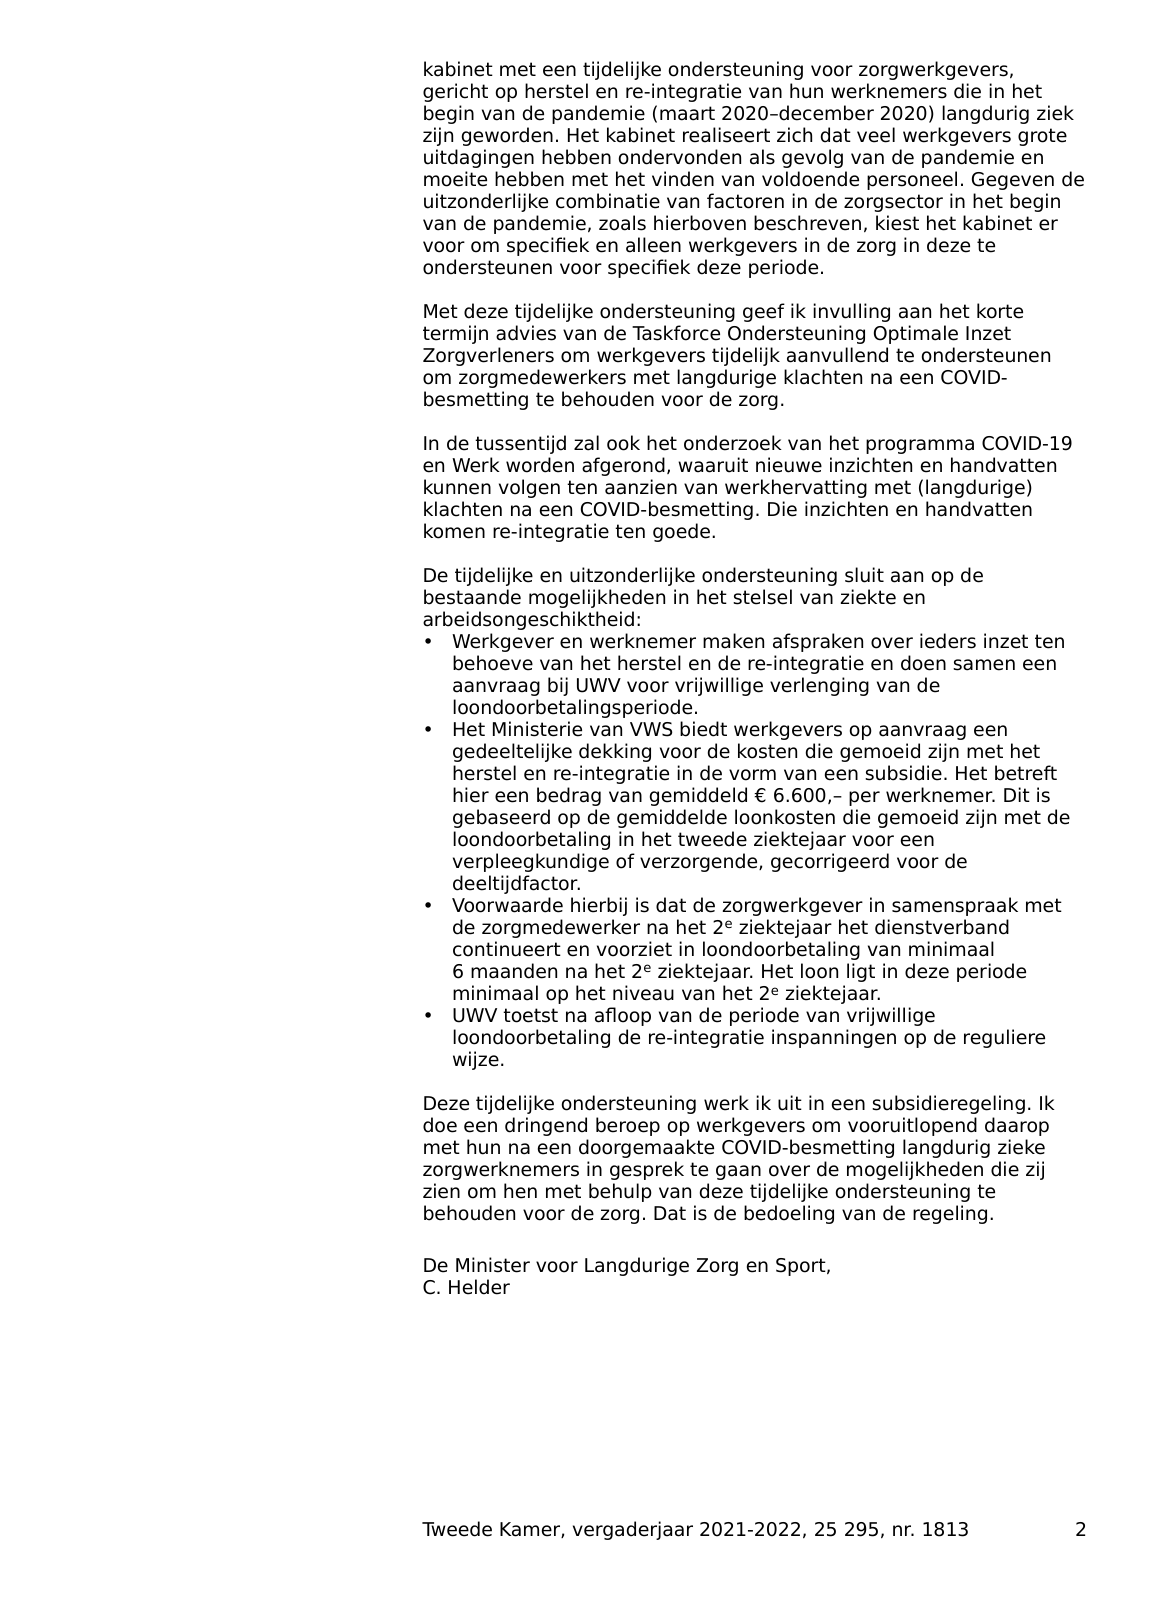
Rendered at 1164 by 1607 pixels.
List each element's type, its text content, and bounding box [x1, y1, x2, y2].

text • Voorwaarde hierbij is dat de zorgwerkgever in samenspraak met de zorgmedewerker na het 2e ziektejaar het dienstverband continueert en voorziet in loondoorbetaling van minimaal 6 maanden na het 2e ziektejaar. Het loon ligt in deze periode minimaal op het niveau van het 2e ziektejaar. [422, 895, 1087, 1005]
text De tijdelijke en uitzonderlijke ondersteuning sluit aan op de bestaande mogelijkheden in het stelsel van ziekte en arbeidsongeschiktheid: [422, 565, 1087, 631]
text Met deze tijdelijke ondersteuning geef ik invulling aan het korte termijn advies van de Taskforce Ondersteuning Optimale Inzet Zorgverleners om werkgevers tijdelijk aanvullend te ondersteunen om zorgmedewerkers met langdurige klachten na een COVID-besmetting te behouden voor de zorg. [422, 301, 1087, 411]
text • Het Ministerie van VWS biedt werkgevers op aanvraag een gedeeltelijke dekking voor de kosten die gemoeid zijn met het herstel en re-integratie in de vorm van een subsidie. Het betreft hier een bedrag van gemiddeld € 6.600,– per werknemer. Dit is gebaseerd op de gemiddelde loonkosten die gemoeid zijn met de loondoorbetaling in het tweede ziektejaar voor een verpleegkundige of verzorgende, gecorrigeerd voor de deeltijdfactor. [422, 719, 1087, 895]
text De Minister voor Langdurige Zorg en Sport, C. Helder [422, 1255, 1087, 1299]
text • UWV toetst na afloop van de periode van vrijwillige loondoorbetaling de re-integratie inspanningen op de reguliere wijze. [422, 1005, 1087, 1071]
text • Werkgever en werknemer maken afspraken over ieders inzet ten behoeve van het herstel en de re-integratie en doen samen een aanvraag bij UWV voor vrijwillige verlenging van de loondoorbetalingsperiode. [422, 631, 1087, 719]
text In de tussentijd zal ook het onderzoek van het programma COVID-19 en Werk worden afgerond, waaruit nieuwe inzichten en handvatten kunnen volgen ten aanzien van werkhervatting met (langdurige) klachten na een COVID-besmetting. Die inzichten en handvatten komen re-integratie ten goede. [422, 433, 1087, 543]
text Deze tijdelijke ondersteuning werk ik uit in een subsidieregeling. Ik doe een dringend beroep op werkgevers om vooruitlopend daarop met hun na een doorgemaakte COVID-besmetting langdurig zieke zorgwerknemers in gesprek te gaan over de mogelijkheden die zij zien om hen met behulp van deze tijdelijke ondersteuning te behouden voor de zorg. Dat is de bedoeling van de regeling. [422, 1093, 1087, 1225]
text kabinet met een tijdelijke ondersteuning voor zorgwerkgevers, gericht op herstel en re-integratie van hun werknemers die in het begin van de pandemie (maart 2020–december 2020) langdurig ziek zijn geworden. Het kabinet realiseert zich dat veel werkgevers grote uitdagingen hebben ondervonden als gevolg van de pandemie en moeite hebben met het vinden van voldoende personeel. Gegeven de uitzonderlijke combinatie van factoren in de zorgsector in het begin van de pandemie, zoals hierboven beschreven, kiest het kabinet er voor om specifiek en alleen werkgevers in de zorg in deze te ondersteunen voor specifiek deze periode. [422, 59, 1087, 279]
